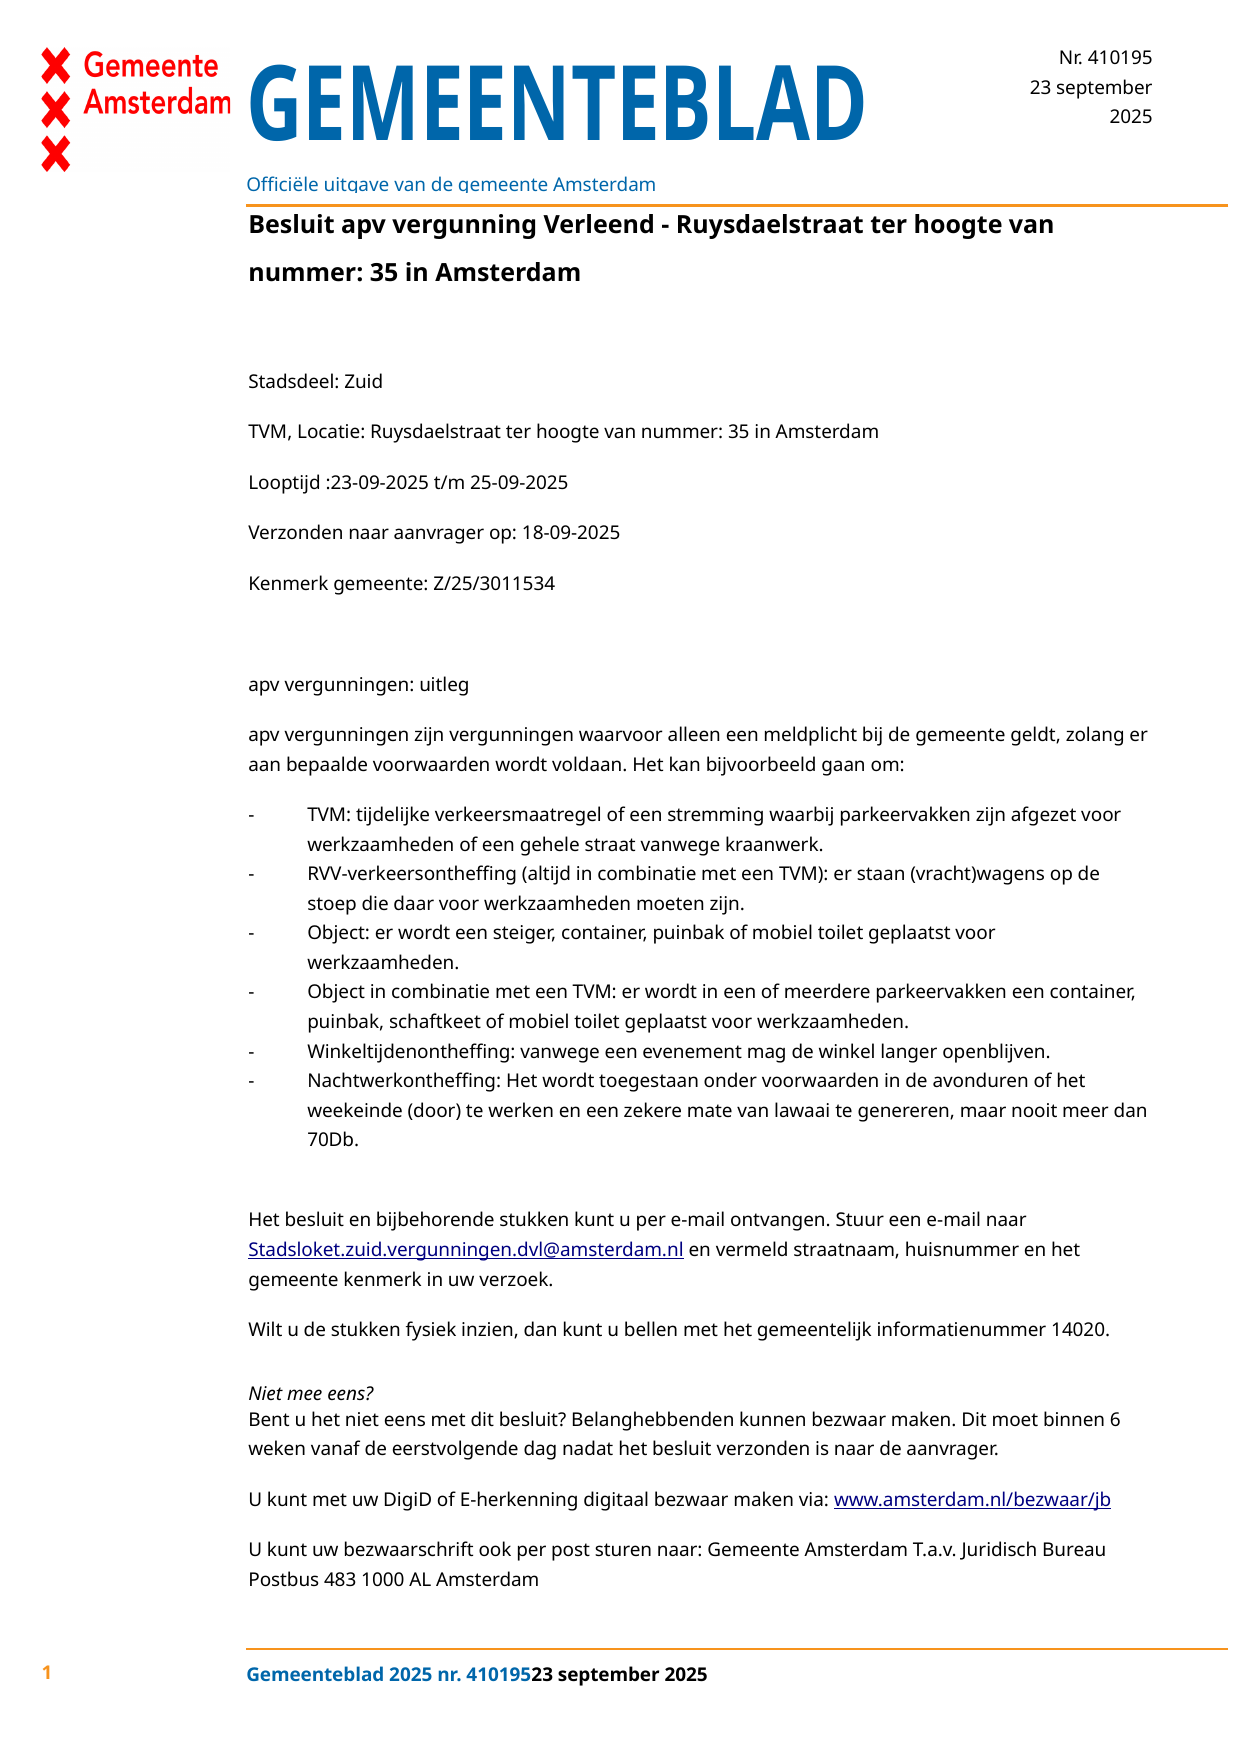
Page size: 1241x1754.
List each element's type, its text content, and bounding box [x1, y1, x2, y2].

list Object: er wordt een steiger, container, puinbak of mobiel toilet geplaatst voor werkzaamheden. [248, 919, 1152, 975]
text Besluit apv vergunning Verleend - Ruysdaelstraat ter hoogte van nummer: 35 in Amsterdam [248, 207, 1152, 288]
picture [41, 47, 231, 172]
text Verzonden naar aanvrager op: 18-09-2025 [248, 519, 1152, 545]
text apv vergunningen: uitleg [248, 671, 1152, 697]
text Looptijd :23-09-2025 t/m 25-09-2025 [248, 469, 1152, 495]
text Bent u het niet eens met dit besluit? Belanghebbenden kunnen bezwaar maken. Dit moet binnen 6 weken vanaf de eerstvolgende dag nadat het besluit verzonden is naar de aanvrager. [248, 1406, 1152, 1461]
text Wilt u de stukken fysiek inzien, dan kunt u bellen met het gemeentelijk informatienummer 14020. [248, 1316, 1152, 1342]
list Winkeltijdenontheffing: vanwege een evenement mag de winkel langer openblijven. [248, 1038, 1152, 1064]
text Niet mee eens? [248, 1380, 1152, 1406]
list Nachtwerkontheffing: Het wordt toegestaan onder voorwaarden in de avonduren of het weekeinde (door) te werken en een zekere mate van lawaai te genereren, maar nooit meer dan 70Db. [248, 1067, 1152, 1152]
text U kunt met uw DigiD of E-herkenning digitaal bezwaar maken via: www.amsterdam.nl/bezwaar/jb [248, 1486, 1152, 1512]
text Het besluit en bijbehorende stukken kunt u per e-mail ontvangen. Stuur een e-mail naar Stadsloket.zuid.vergunningen.dvl@amsterdam.nl en vermeld straatnaam, huisnummer en het gemeente kenmerk in uw verzoek. [248, 1207, 1152, 1292]
list TVM: tijdelijke verkeersmaatregel of een stremming waarbij parkeervakken zijn afgezet voor werkzaamheden of een gehele straat vanwege kraanwerk. [248, 801, 1152, 857]
list Object in combinatie met een TVM: er wordt in een of meerdere parkeervakken een container, puinbak, schaftkeet of mobiel toilet geplaatst voor werkzaamheden. [248, 979, 1152, 1034]
text TVM, Locatie: Ruysdaelstraat ter hoogte van nummer: 35 in Amsterdam [248, 419, 1152, 444]
text Kenmerk gemeente: Z/25/3011534 [248, 570, 1152, 596]
text U kunt uw bezwaarschrift ook per post sturen naar: Gemeente Amsterdam T.a.v. Juridisch Bureau Postbus 483 1000 AL Amsterdam [248, 1536, 1152, 1592]
text Stadsdeel: Zuid [248, 368, 1152, 394]
text apv vergunningen zijn vergunningen waarvoor alleen een meldplicht bij de gemeente geldt, zolang er aan bepaalde voorwaarden wordt voldaan. Het kan bijvoorbeeld gaan om: [248, 721, 1152, 777]
list RVV-verkeersontheffing (altijd in combinatie met een TVM): er staan (vracht)wagens op de stoep die daar voor werkzaamheden moeten zijn. [248, 860, 1152, 916]
